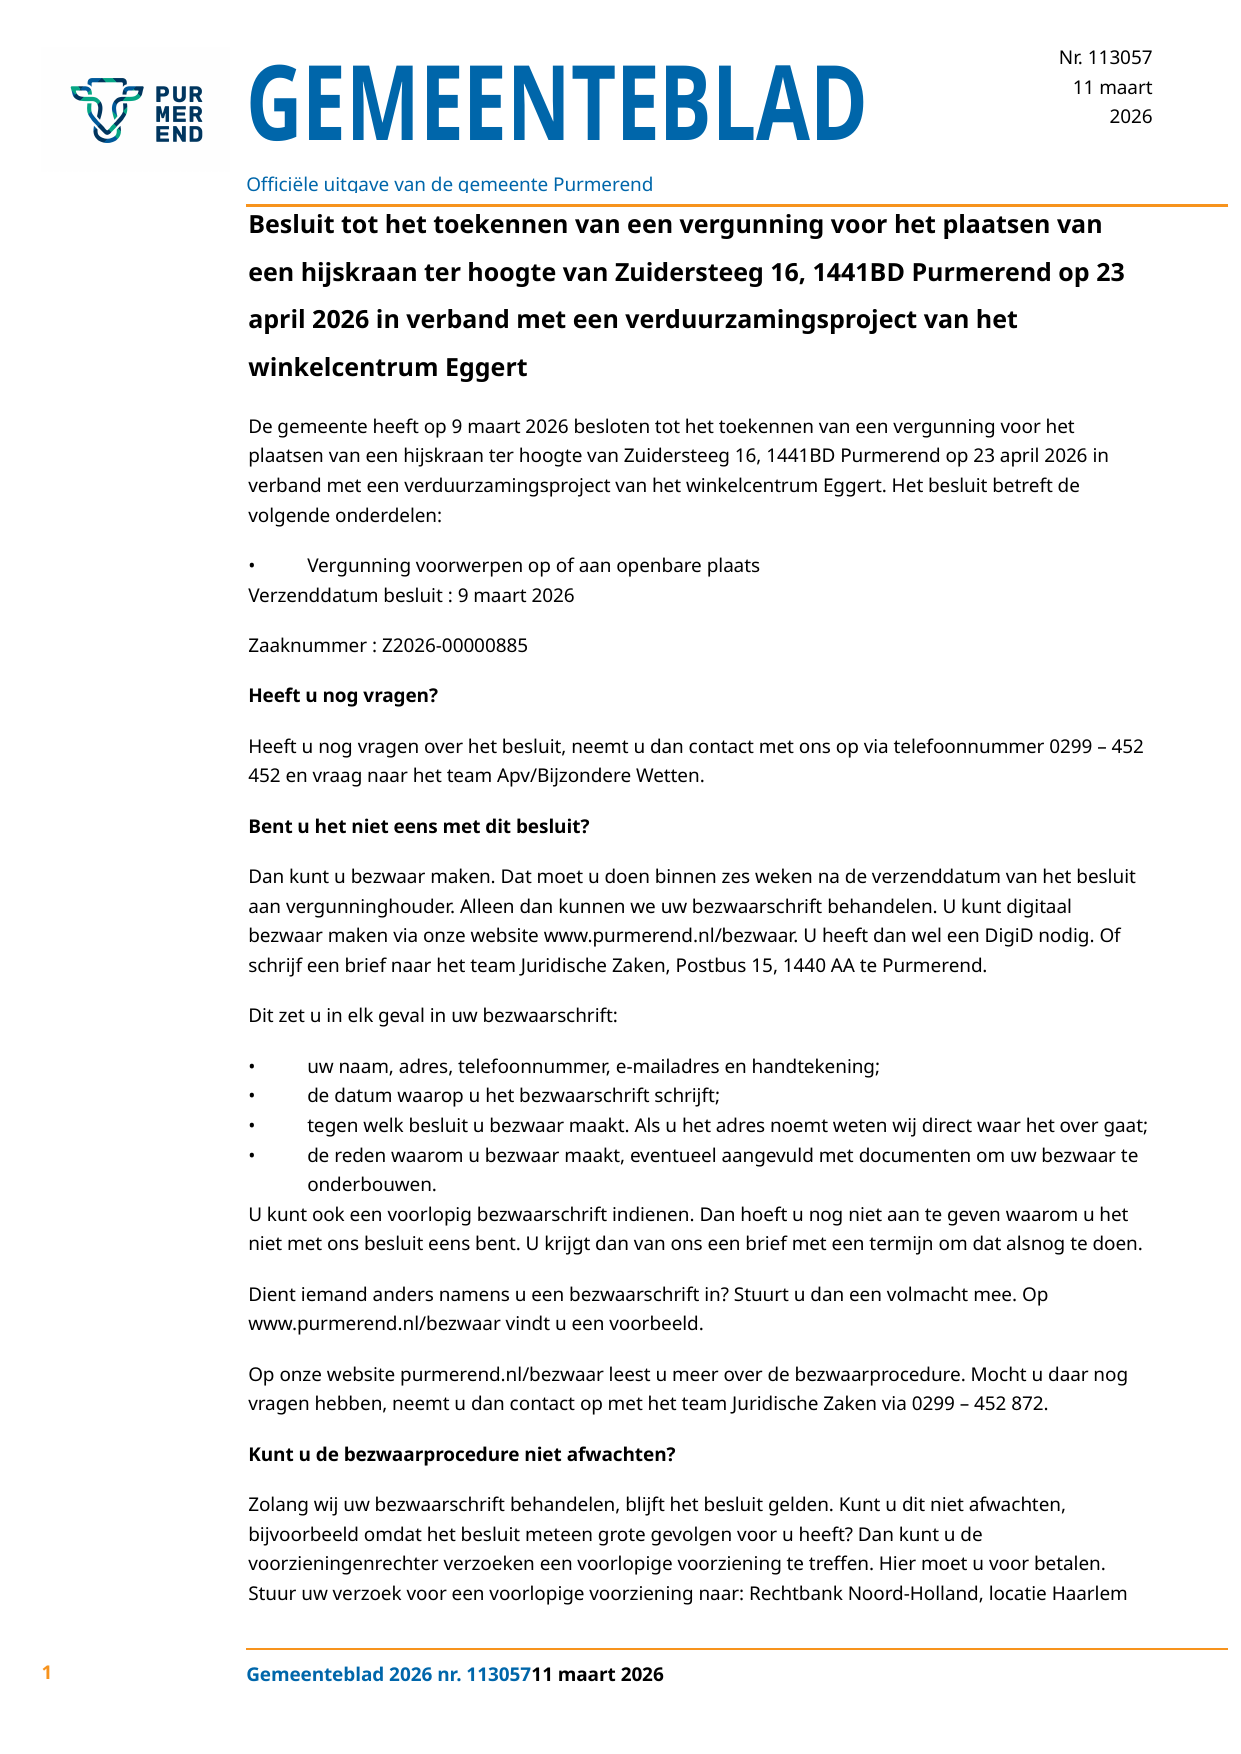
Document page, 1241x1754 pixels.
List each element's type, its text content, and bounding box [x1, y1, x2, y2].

text Zolang wij uw bezwaarschrift behandelen, blijft het besluit gelden. Kunt u dit niet afwachten, bijvoorbeeld omdat het besluit meteen grote gevolgen voor u heeft? Dan kunt u de voorzieningenrechter verzoeken een voorlopige voorziening te treffen. Hier moet u voor betalen. Stuur uw verzoek voor een voorlopige voorziening naar: Rechtbank Noord-Holland, locatie Haarlem [248, 1491, 1152, 1606]
list de datum waarop u het bezwaarschrift schrijft; [248, 1083, 1152, 1108]
text De gemeente heeft op 9 maart 2026 besloten tot het toekennen van een vergunning voor het plaatsen van een hijskraan ter hoogte van Zuidersteeg 16, 1441BD Purmerend op 23 april 2026 in verband met een verduurzamingsproject van het winkelcentrum Eggert. Het besluit betreft de volgende onderdelen: [248, 413, 1152, 528]
list tegen welk besluit u bezwaar maakt. Als u het adres noemt weten wij direct waar het over gaat; [248, 1112, 1152, 1138]
text Zaaknummer : Z2026-00000885 [248, 632, 1152, 658]
list de reden waarom u bezwaar maakt, eventueel aangevuld met documenten om uw bezwaar te onderbouwen. [248, 1142, 1152, 1197]
text Heeft u nog vragen over het besluit, neemt u dan contact met ons op via telefoonnummer 0299 – 452 452 en vraag naar het team Apv/Bijzondere Wetten. [248, 733, 1152, 788]
text Bent u het niet eens met dit besluit? [248, 813, 1152, 839]
text U kunt ook een voorlopig bezwaarschrift indienen. Dan hoeft u nog niet aan te geven waarom u het niet met ons besluit eens bent. U krijgt dan van ons een brief met een termijn om dat alsnog te doen. [248, 1201, 1152, 1256]
list uw naam, adres, telefoonnummer, e-mailadres en handtekening; [248, 1053, 1152, 1079]
text Verzenddatum besluit : 9 maart 2026 [248, 582, 1152, 608]
text Dan kunt u bezwaar maken. Dat moet u doen binnen zes weken na de verzenddatum van het besluit aan vergunninghouder. Alleen dan kunnen we uw bezwaarschrift behandelen. U kunt digitaal bezwaar maken via onze website www.purmerend.nl/bezwaar. U heeft dan wel een DigiD nodig. Of schrijf een brief naar het team Juridische Zaken, Postbus 15, 1440 AA te Purmerend. [248, 863, 1152, 978]
text Dient iemand anders namens u een bezwaarschrift in? Stuurt u dan een volmacht mee. Op www.purmerend.nl/bezwaar vindt u een voorbeeld. [248, 1281, 1152, 1336]
text Kunt u de bezwaarprocedure niet afwachten? [248, 1441, 1152, 1467]
text Besluit tot het toekennen van een vergunning voor het plaatsen van een hijskraan ter hoogte van Zuidersteeg 16, 1441BD Purmerend op 23 april 2026 in verband met een verduurzamingsproject van het winkelcentrum Eggert [248, 207, 1152, 384]
text Dit zet u in elk geval in uw bezwaarschrift: [248, 1003, 1152, 1028]
picture [41, 47, 231, 172]
text Op onze website purmerend.nl/bezwaar leest u meer over de bezwaarprocedure. Mocht u daar nog vragen hebben, neemt u dan contact op met het team Juridische Zaken via 0299 – 452 872. [248, 1361, 1152, 1416]
list Vergunning voorwerpen op of aan openbare plaats [248, 552, 1152, 578]
text Heeft u nog vragen? [248, 683, 1152, 708]
